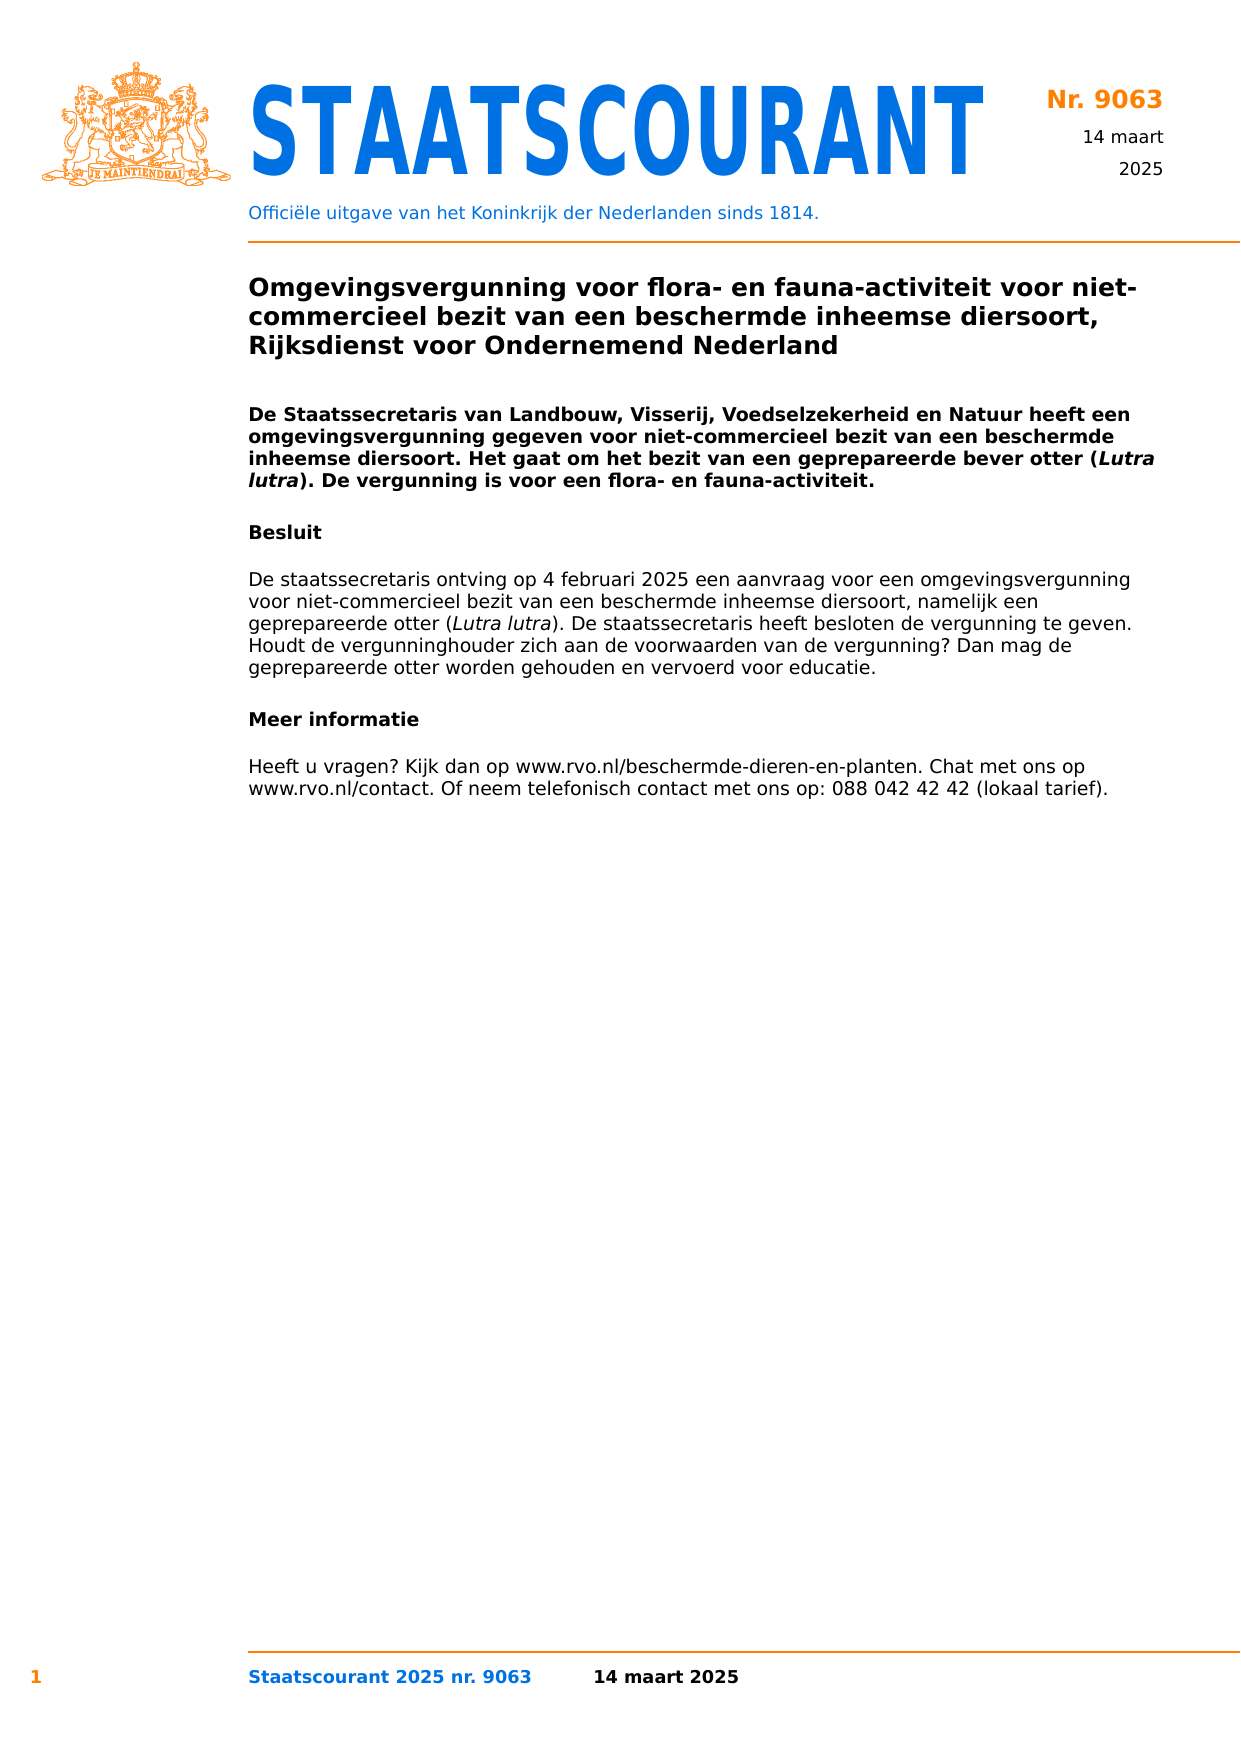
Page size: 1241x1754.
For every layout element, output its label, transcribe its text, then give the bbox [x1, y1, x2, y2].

subtitle Besluit [248, 522, 1163, 544]
text De staatssecretaris ontving op 4 februari 2025 een aanvraag voor een omgevingsvergunning voor niet-commercieel bezit van een beschermde inheemse diersoort, namelijk een geprepareerde otter (Lutra lutra). De staatssecretaris heeft besloten de vergunning te geven. Houdt de vergunninghouder zich aan de voorwaarden van de vergunning? Dan mag de geprepareerde otter worden gehouden en vervoerd voor educatie. [248, 569, 1163, 679]
table_header STAATSCOURANT [248, 62, 998, 203]
table_cell 2025 [998, 153, 1240, 203]
subtitle Meer informatie [248, 709, 1163, 731]
table_header [25, 62, 248, 241]
picture [41, 62, 231, 186]
table_cell 14 maart [998, 121, 1240, 153]
subtitle Omgevingsvergunning voor flora- en fauna-activiteit voor niet-commercieel bezit van een beschermde inheemse diersoort, Rijksdienst voor Ondernemend Nederland [248, 273, 1163, 361]
text Heeft u vragen? Kijk dan op www.rvo.nl/beschermde-dieren-en-planten. Chat met ons op www.rvo.nl/contact. Of neem telefonisch contact met ons op: 088 042 42 42 (lokaal tarief). [248, 756, 1163, 800]
table_cell Officiële uitgave van het Koninkrijk der Nederlanden sinds 1814. [248, 203, 1240, 241]
table_header Nr. 9063 [998, 62, 1240, 121]
text De Staatssecretaris van Landbouw, Visserij, Voedselzekerheid en Natuur heeft een omgevingsvergunning gegeven voor niet-commercieel bezit van een beschermde inheemse diersoort. Het gaat om het bezit van een geprepareerde bever otter (Lutra lutra). De vergunning is voor een flora- en fauna-activiteit. [248, 404, 1163, 492]
